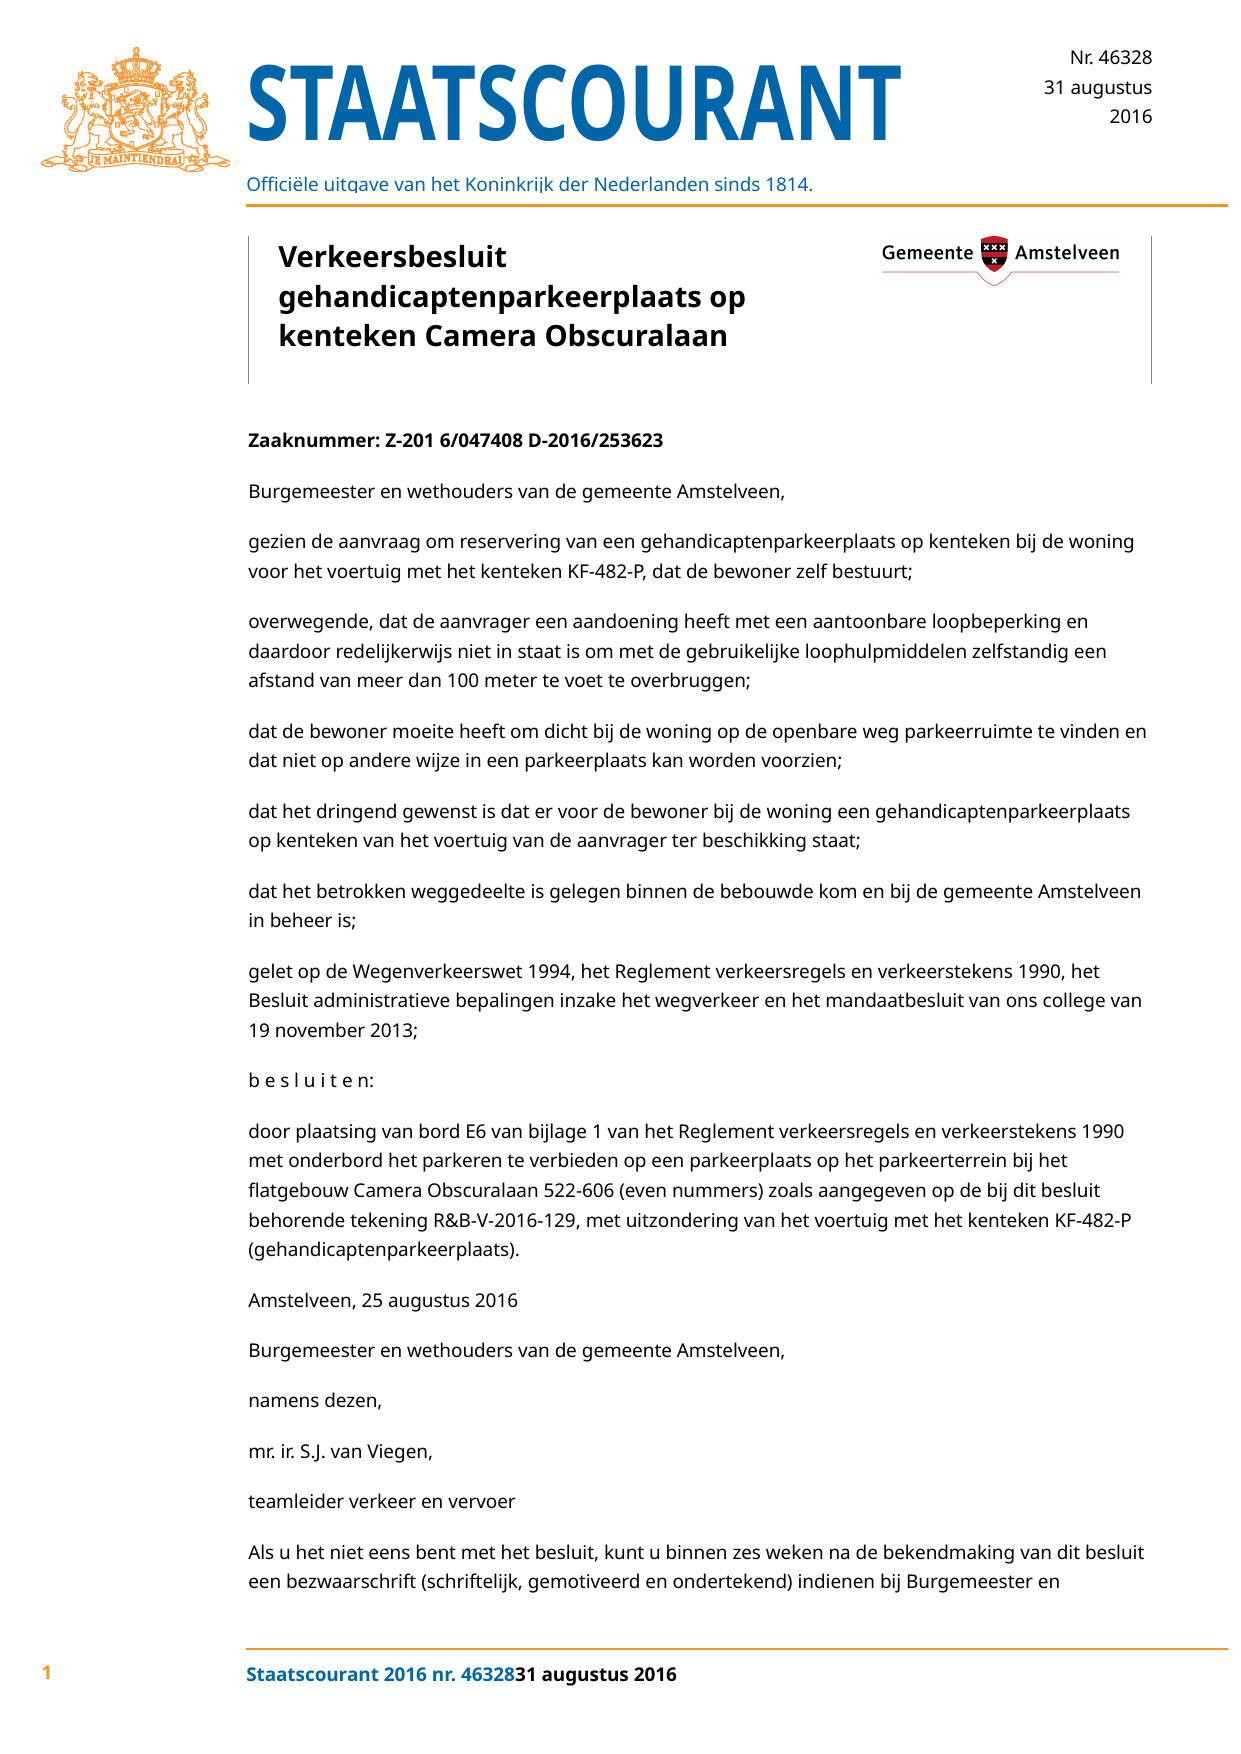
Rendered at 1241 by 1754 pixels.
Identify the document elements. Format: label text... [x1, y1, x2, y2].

text teamleider verkeer en vervoer [248, 1488, 1152, 1514]
text mr. ir. S.J. van Viegen, [248, 1438, 1152, 1464]
text Burgemeester en wethouders van de gemeente Amstelveen, [248, 1337, 1152, 1363]
text dat de bewoner moeite heeft om dicht bij de woning op de openbare weg parkeerruimte te vinden en dat niet op andere wijze in een parkeerplaats kan worden voorzien; [248, 718, 1152, 773]
text Amstelveen, 25 augustus 2016 [248, 1287, 1152, 1312]
text Zaaknummer: Z-201 6/047408 D-2016/253623 [248, 428, 1152, 453]
text b e s l u i t e n: [248, 1068, 1152, 1093]
text namens dezen, [248, 1388, 1152, 1413]
table_header Verkeersbesluit gehandicaptenparkeerplaats op kenteken Camera Obscuralaan [249, 236, 850, 384]
text gelet op de Wegenverkeerswet 1994, het Reglement verkeersregels en verkeerstekens 1990, het Besluit administratieve bepalingen inzake het wegverkeer en het mandaatbesluit van ons college van 19 november 2013; [248, 958, 1152, 1043]
text dat het betrokken weggedeelte is gelegen binnen de bebouwde kom en bij de gemeente Amstelveen in beheer is; [248, 878, 1152, 933]
text Als u het niet eens bent met het besluit, kunt u binnen zes weken na de bekendmaking van dit besluit een bezwaarschrift (schriftelijk, gemotiveerd en ondertekend) indienen bij Burgemeester en [248, 1539, 1152, 1594]
text Burgemeester en wethouders van de gemeente Amstelveen, [248, 478, 1152, 504]
text door plaatsing van bord E6 van bijlage 1 van het Reglement verkeersregels en verkeerstekens 1990 met onderbord het parkeren te verbieden op een parkeerplaats op het parkeerterrein bij het flatgebouw Camera Obscuralaan 522-606 (even nummers) zoals aangegeven op de bij dit besluit behorende tekening R&B-V-2016-129, met uitzondering van het voertuig met het kenteken KF-482-P (gehandicaptenparkeerplaats). [248, 1118, 1152, 1262]
text gezien de aanvraag om reservering van een gehandicaptenparkeerplaats op kenteken bij de woning voor het voertuig met het kenteken KF-482-P, dat de bewoner zelf bestuurt; [248, 528, 1152, 584]
text dat het dringend gewenst is dat er voor de bewoner bij de woning een gehandicaptenparkeerplaats op kenteken van het voertuig van de aanvrager ter beschikking staat; [248, 798, 1152, 853]
picture [41, 47, 231, 172]
table_header [850, 236, 1151, 384]
picture [882, 236, 1119, 286]
text overwegende, dat de aanvrager een aandoening heeft met een aantoonbare loopbeperking en daardoor redelijkerwijs niet in staat is om met de gebruikelijke loophulpmiddelen zelfstandig een afstand van meer dan 100 meter te voet te overbruggen; [248, 608, 1152, 693]
